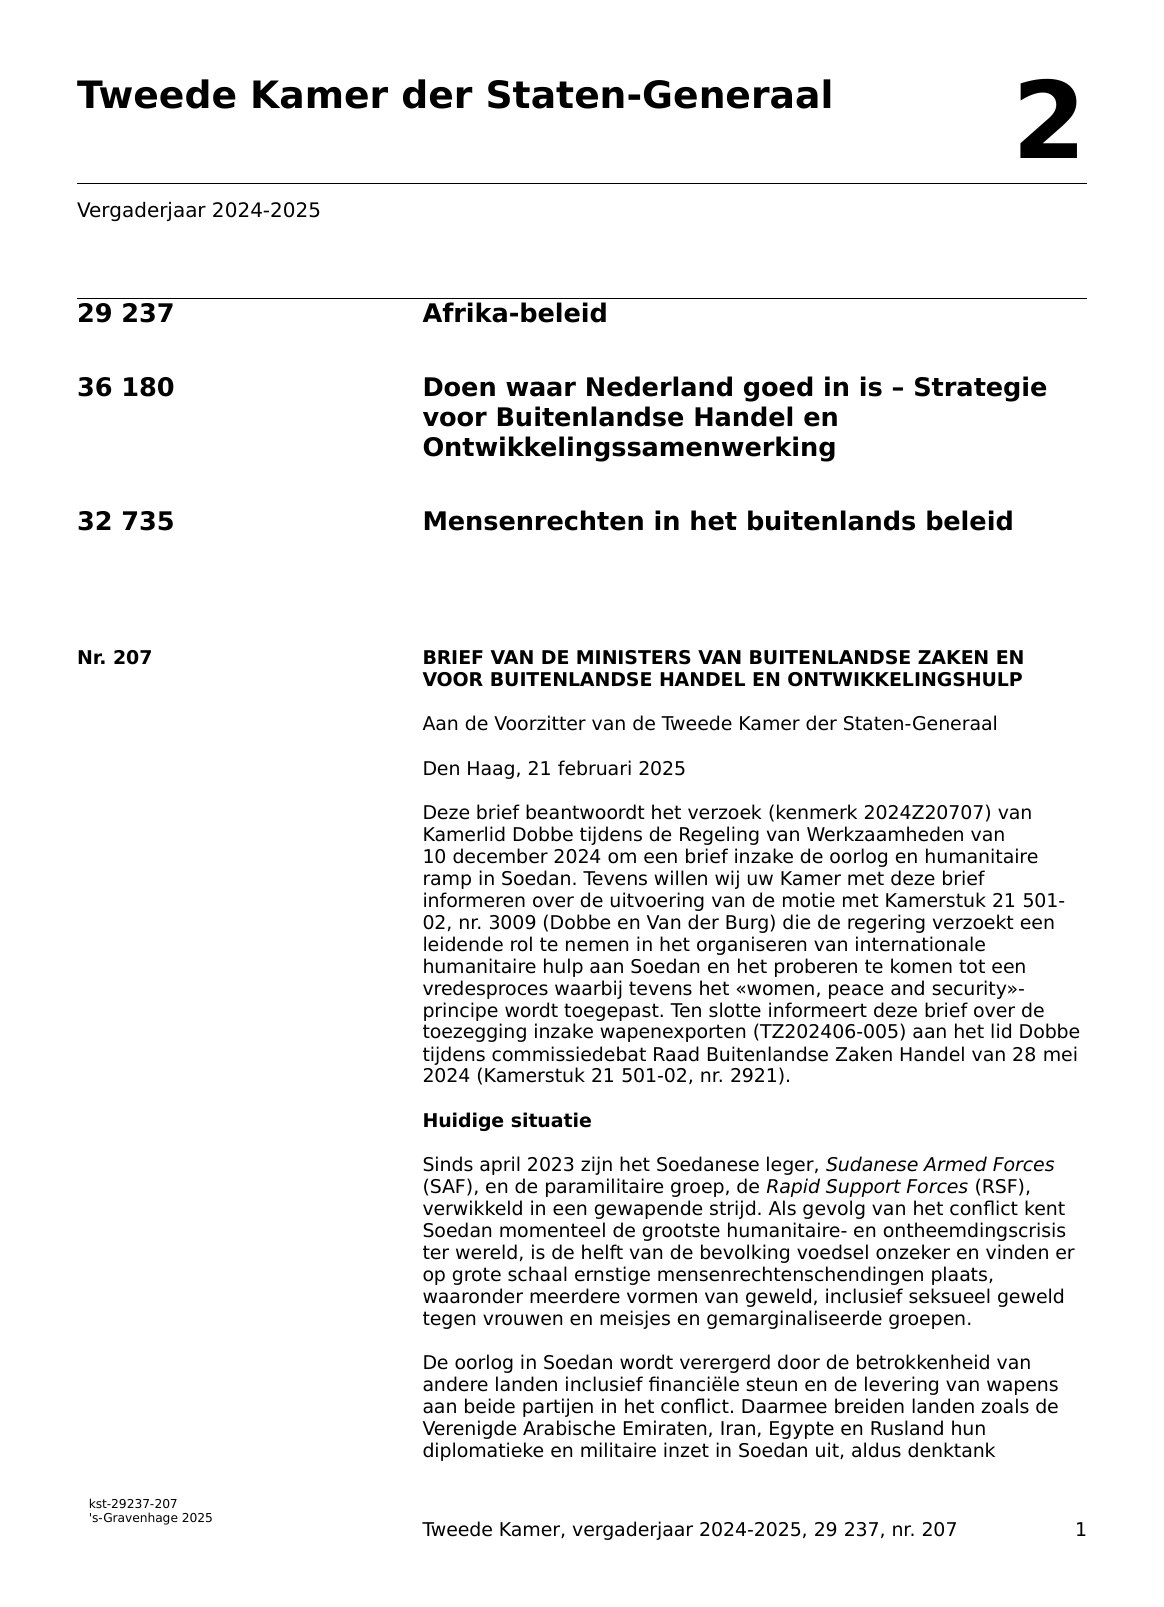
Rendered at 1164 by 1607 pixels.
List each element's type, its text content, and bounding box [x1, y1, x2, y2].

subtitle 29 237 Afrika-beleid [77, 299, 1087, 329]
text De oorlog in Soedan wordt verergerd door de betrokkenheid van andere landen inclusief financiële steun en de levering van wapens aan beide partijen in het conflict. Daarmee breiden landen zoals de Verenigde Arabische Emiraten, Iran, Egypte en Rusland hun diplomatieke en militaire inzet in Soedan uit, aldus denktank [422, 1352, 1087, 1462]
table_header 2 [886, 59, 1087, 183]
subtitle 36 180 Doen waar Nederland goed in is – Strategie voor Buitenlandse Handel en Ontwikkelingssamenwerking [77, 373, 1087, 462]
text Den Haag, 21 februari 2025 [422, 757, 1087, 779]
subtitle Nr. 207 BRIEF VAN DE MINISTERS VAN BUITENLANDSE ZAKEN EN VOOR BUITENLANDSE HANDEL EN ONTWIKKELINGSHULP [77, 647, 1087, 691]
text Deze brief beantwoordt het verzoek (kenmerk 2024Z20707) van Kamerlid Dobbe tijdens de Regeling van Werkzaamheden van 10 december 2024 om een brief inzake de oorlog en humanitaire ramp in Soedan. Tevens willen wij uw Kamer met deze brief informeren over de uitvoering van de motie met Kamerstuk 21 501-02, nr. 3009 (Dobbe en Van der Burg) die de regering verzoekt een leidende rol te nemen in het organiseren van internationale humanitaire hulp aan Soedan en het proberen te komen tot een vredesproces waarbij tevens het «women, peace and security»-principe wordt toegepast. Ten slotte informeert deze brief over de toezegging inzake wapenexporten (TZ202406-005) aan het lid Dobbe tijdens commissiedebat Raad Buitenlandse Zaken Handel van 28 mei 2024 (Kamerstuk 21 501-02, nr. 2921). [422, 802, 1087, 1087]
text Aan de Voorzitter van de Tweede Kamer der Staten-Generaal [422, 713, 1087, 735]
subtitle 32 735 Mensenrechten in het buitenlands beleid [77, 506, 1087, 536]
text kst-29237-207 [88, 1497, 323, 1511]
text 's-Gravenhage 2025 [88, 1511, 323, 1525]
subtitle Huidige situatie [422, 1109, 1087, 1132]
table_header Tweede Kamer der Staten-Generaal [77, 59, 886, 183]
table_cell Vergaderjaar 2024-2025 [77, 184, 1087, 298]
text Sinds april 2023 zijn het Soedanese leger, Sudanese Armed Forces (SAF), en de paramilitaire groep, de Rapid Support Forces (RSF), verwikkeld in een gewapende strijd. Als gevolg van het conflict kent Soedan momenteel de grootste humanitaire- en ontheemdingscrisis ter wereld, is de helft van de bevolking voedsel onzeker en vinden er op grote schaal ernstige mensenrechtenschendingen plaats, waaronder meerdere vormen van geweld, inclusief seksueel geweld tegen vrouwen en meisjes en gemarginaliseerde groepen. [422, 1154, 1087, 1329]
